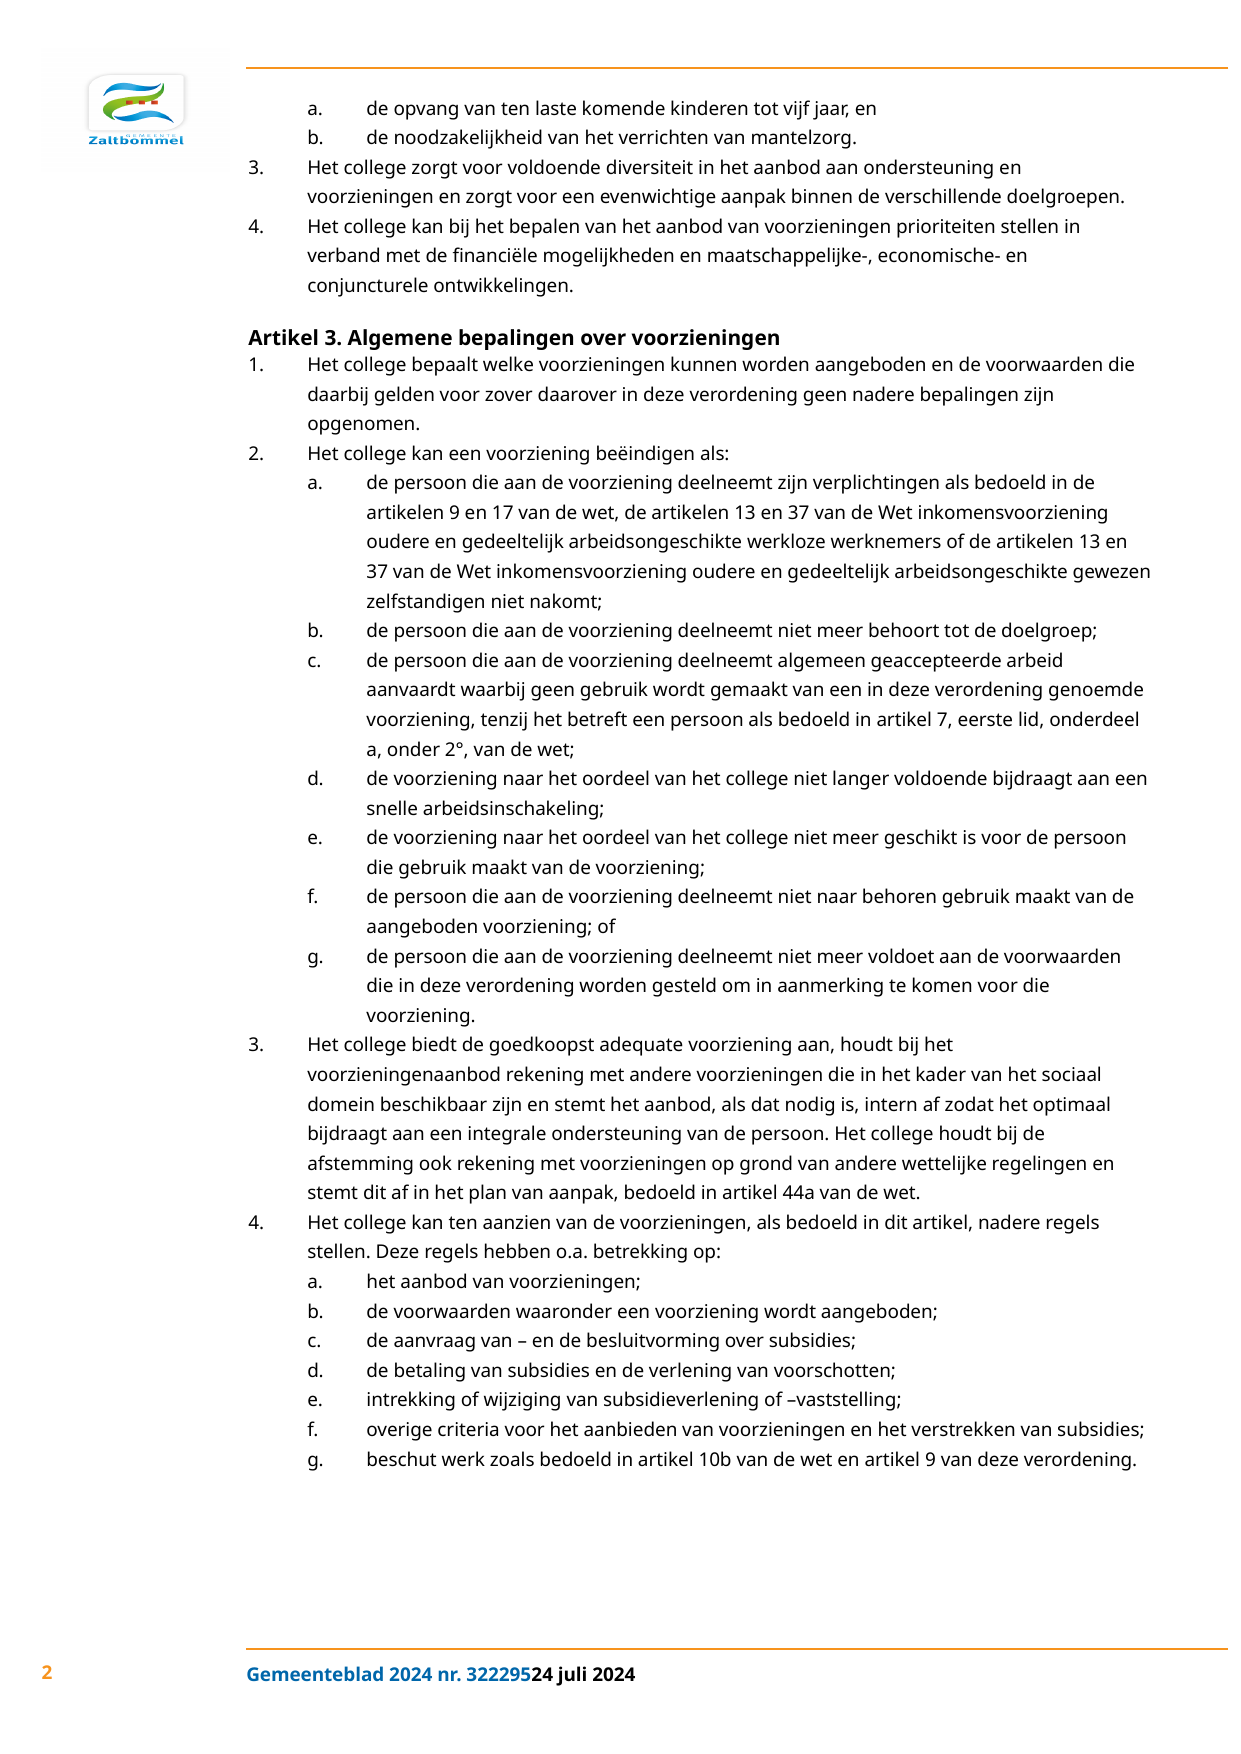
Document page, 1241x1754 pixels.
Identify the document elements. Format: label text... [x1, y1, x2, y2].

list Het college kan bij het bepalen van het aanbod van voorzieningen prioriteiten stellen in verband met de financiële mogelijkheden en maatschappelijke-, economische- en conjuncturele ontwikkelingen. [248, 213, 1152, 298]
list de voorwaarden waaronder een voorziening wordt aangeboden; [307, 1298, 1152, 1323]
list de persoon die aan de voorziening deelneemt niet meer behoort tot de doelgroep; [307, 617, 1152, 643]
list de opvang van ten laste komende kinderen tot vijf jaar, en [307, 95, 1152, 121]
list de voorziening naar het oordeel van het college niet langer voldoende bijdraagt aan een snelle arbeidsinschakeling; [307, 765, 1152, 821]
list Het college kan ten aanzien van de voorzieningen, als bedoeld in dit artikel, nadere regels stellen. Deze regels hebben o.a. betrekking op: [248, 1209, 1152, 1264]
picture [41, 47, 231, 172]
list de persoon die aan de voorziening deelneemt niet meer voldoet aan de voorwaarden die in deze verordening worden gesteld om in aanmerking te komen voor die voorziening. [307, 943, 1152, 1028]
list Het college biedt de goedkoopst adequate voorziening aan, houdt bij het voorzieningenaanbod rekening met andere voorzieningen die in het kader van het sociaal domein beschikbaar zijn en stemt het aanbod, als dat nodig is, intern af zodat het optimaal bijdraagt aan een integrale ondersteuning van de persoon. Het college houdt bij de afstemming ook rekening met voorzieningen op grond van andere wettelijke regelingen en stemt dit af in het plan van aanpak, bedoeld in artikel 44a van de wet. [248, 1032, 1152, 1205]
list Het college kan een voorziening beëindigen als: [248, 440, 1152, 466]
list intrekking of wijziging van subsidieverlening of –vaststelling; [307, 1387, 1152, 1412]
list Het college zorgt voor voldoende diversiteit in het aanbod aan ondersteuning en voorzieningen en zorgt voor een evenwichtige aanpak binnen de verschillende doelgroepen. [248, 154, 1152, 209]
list de betaling van subsidies en de verlening van voorschotten; [307, 1357, 1152, 1383]
list de persoon die aan de voorziening deelneemt niet naar behoren gebruik maakt van de aangeboden voorziening; of [307, 884, 1152, 939]
list Het college bepaalt welke voorzieningen kunnen worden aangeboden en de voorwaarden die daarbij gelden voor zover daarover in deze verordening geen nadere bepalingen zijn opgenomen. [248, 351, 1152, 436]
list de voorziening naar het oordeel van het college niet meer geschikt is voor de persoon die gebruik maakt van de voorziening; [307, 824, 1152, 880]
list de aanvraag van – en de besluitvorming over subsidies; [307, 1327, 1152, 1353]
list de persoon die aan de voorziening deelneemt algemeen geaccepteerde arbeid aanvaardt waarbij geen gebruik wordt gemaakt van een in deze verordening genoemde voorziening, tenzij het betreft een persoon als bedoeld in artikel 7, eerste lid, onderdeel a, onder 2°, van de wet; [307, 647, 1152, 761]
list beschut werk zoals bedoeld in artikel 10b van de wet en artikel 9 van deze verordening. [307, 1446, 1152, 1471]
list de persoon die aan de voorziening deelneemt zijn verplichtingen als bedoeld in de artikelen 9 en 17 van de wet, de artikelen 13 en 37 van de Wet inkomensvoorziening oudere en gedeeltelijk arbeidsongeschikte werkloze werknemers of de artikelen 13 en 37 van de Wet inkomensvoorziening oudere en gedeeltelijk arbeidsongeschikte gewezen zelfstandigen niet nakomt; [307, 469, 1152, 613]
text Artikel 3. Algemene bepalingen over voorzieningen [248, 323, 1152, 351]
list overige criteria voor het aanbieden van voorzieningen en het verstrekken van subsidies; [307, 1416, 1152, 1442]
list de noodzakelijkheid van het verrichten van mantelzorg. [307, 124, 1152, 150]
list het aanbod van voorzieningen; [307, 1268, 1152, 1294]
